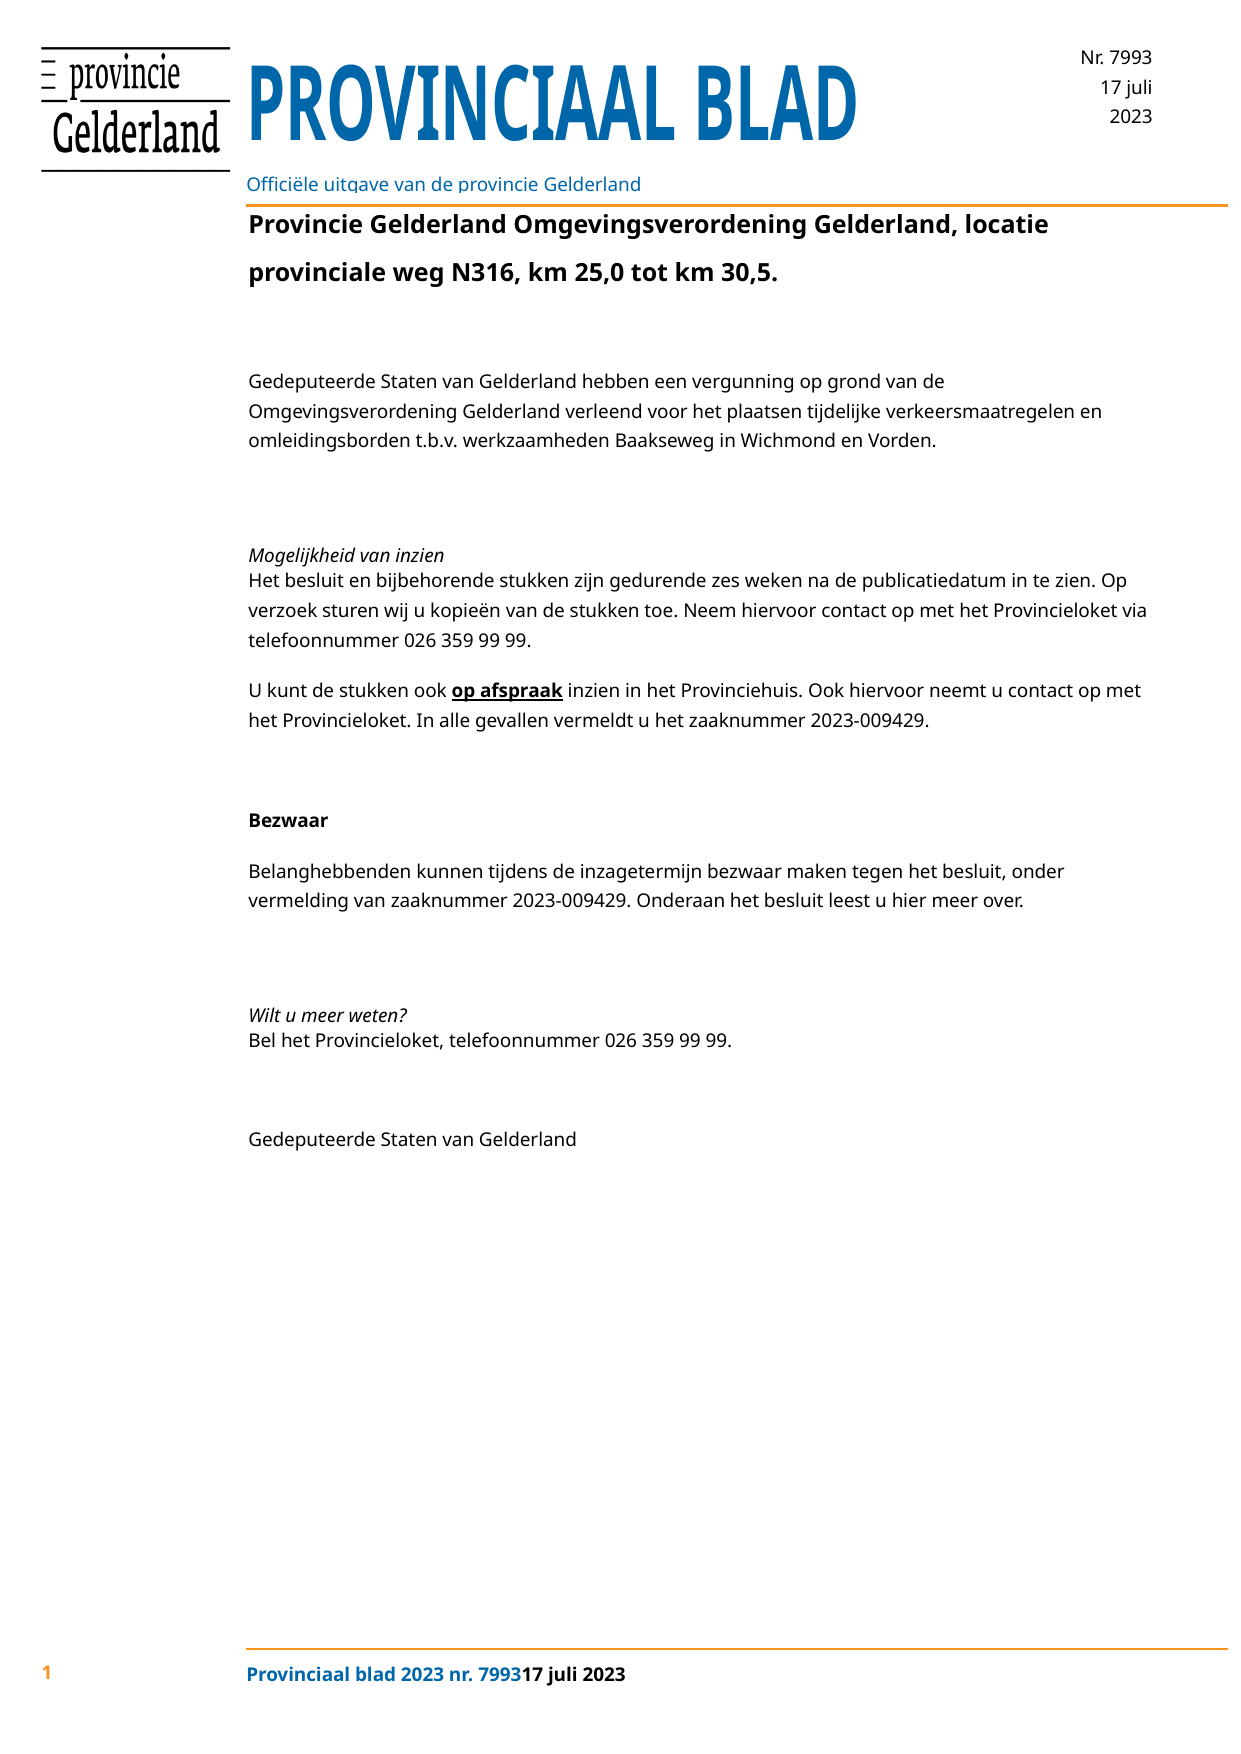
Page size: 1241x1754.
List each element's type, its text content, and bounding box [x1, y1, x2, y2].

text Bel het Provincieloket, telefoonnummer 026 359 99 99. [248, 1028, 1152, 1053]
text Het besluit en bijbehorende stukken zijn gedurende zes weken na de publicatiedatum in te zien. Op verzoek sturen wij u kopieën van de stukken toe. Neem hiervoor contact op met het Provincieloket via telefoonnummer 026 359 99 99. [248, 568, 1152, 652]
text Bezwaar [248, 808, 1152, 833]
text Provincie Gelderland Omgevingsverordening Gelderland, locatie provinciale weg N316, km 25,0 tot km 30,5. [248, 207, 1152, 288]
text Wilt u meer weten? [248, 1002, 1152, 1028]
text U kunt de stukken ook op afspraak inzien in het Provinciehuis. Ook hiervoor neemt u contact op met het Provincieloket. In alle gevallen vermeldt u het zaaknummer 2023-009429. [248, 677, 1152, 732]
text Mogelijkheid van inzien [248, 542, 1152, 568]
picture [41, 47, 231, 172]
text Gedeputeerde Staten van Gelderland [248, 1126, 1152, 1152]
text Belanghebbenden kunnen tijdens de inzagetermijn bezwaar maken tegen het besluit, onder vermelding van zaaknummer 2023-009429. Onderaan het besluit leest u hier meer over. [248, 858, 1152, 913]
text Gedeputeerde Staten van Gelderland hebben een vergunning op grond van de Omgevingsverordening Gelderland verleend voor het plaatsen tijdelijke verkeersmaatregelen en omleidingsborden t.b.v. werkzaamheden Baakseweg in Wichmond en Vorden. [248, 368, 1152, 453]
